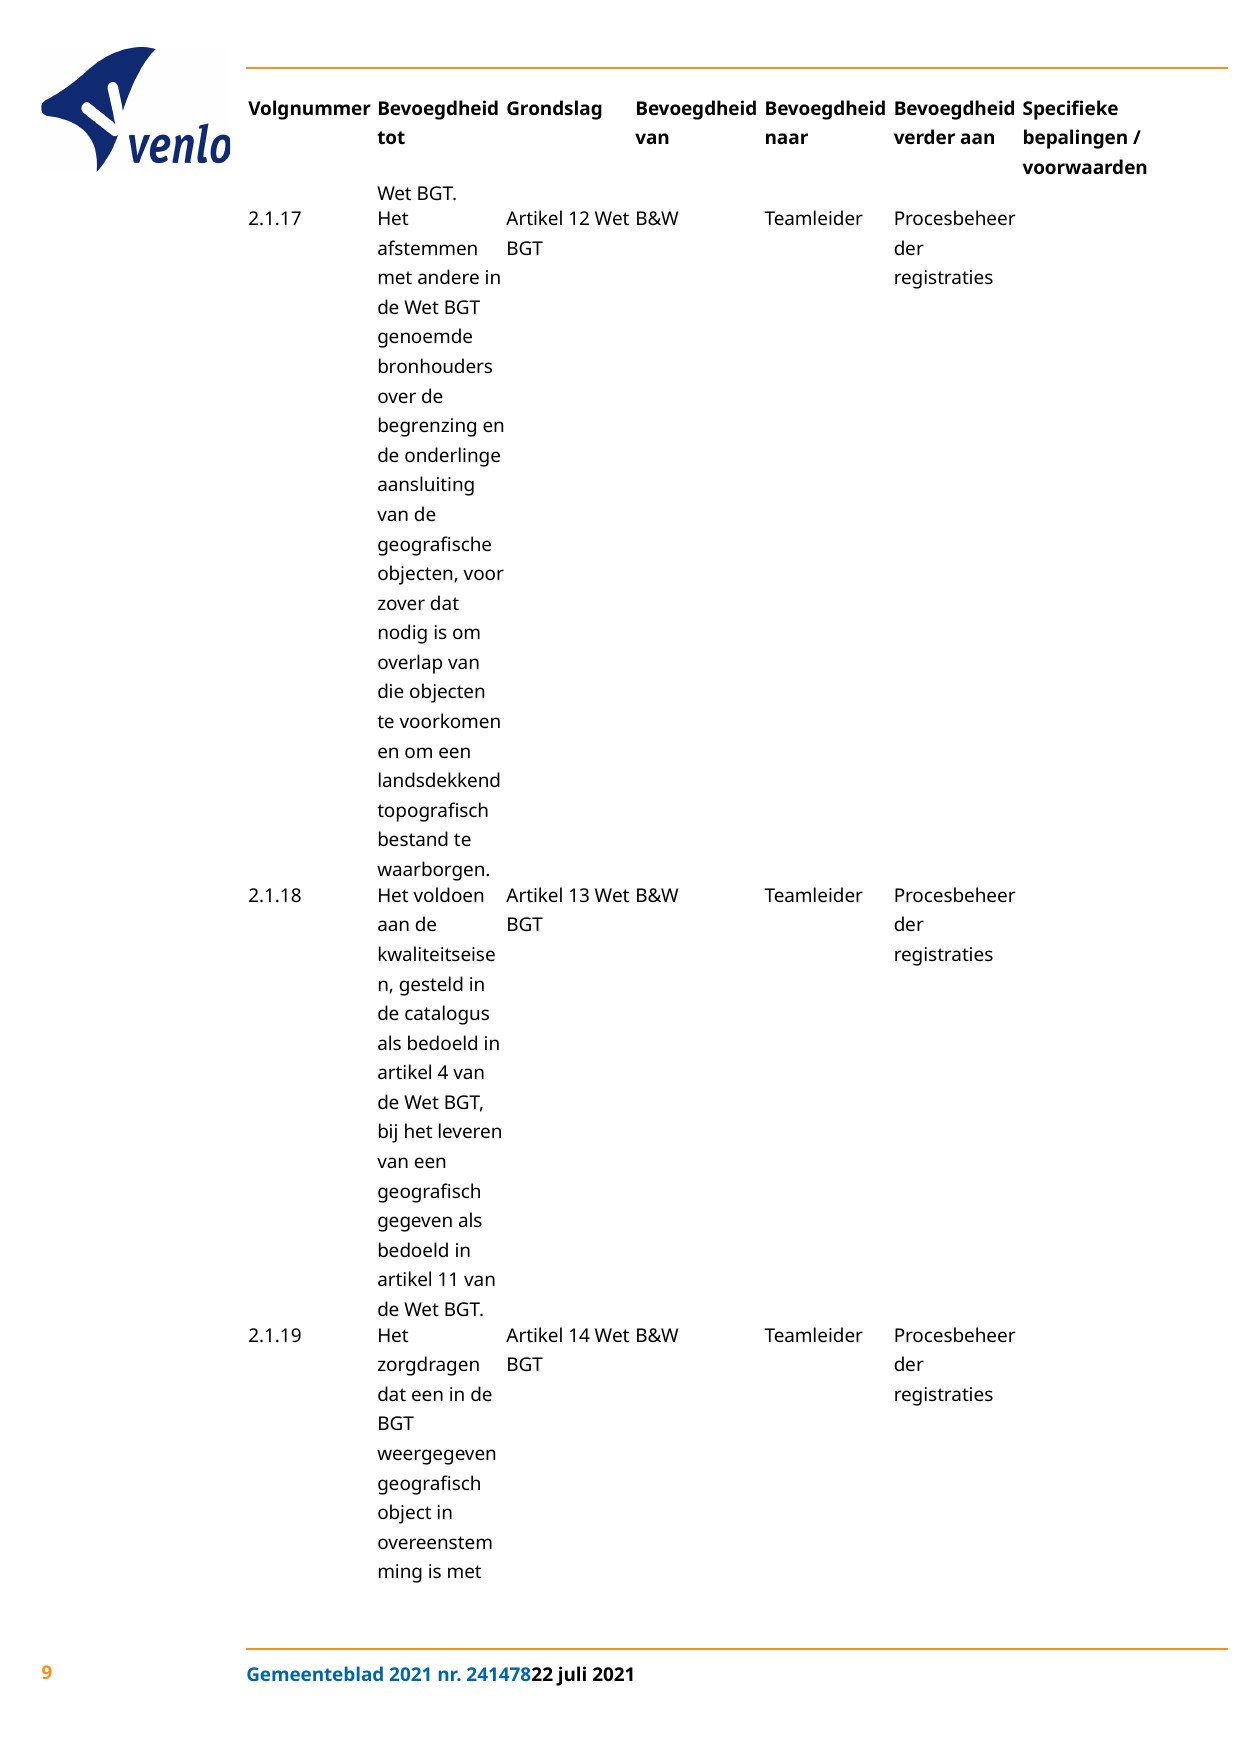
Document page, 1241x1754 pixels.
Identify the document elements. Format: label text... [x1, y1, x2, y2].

table_cell Procesbeheerder registraties [894, 882, 1022, 1322]
table_header Grondslag [506, 95, 635, 180]
table_cell 2.1.19 [248, 1322, 377, 1584]
table_cell [635, 180, 764, 205]
table_header Bevoegdheid van [635, 95, 764, 180]
table_header Bevoegdheid tot [377, 95, 506, 180]
table_cell B&W [635, 205, 764, 882]
table_cell 2.1.17 [248, 205, 377, 882]
table_cell Teamleider [764, 1322, 893, 1584]
table_header Bevoegdheid verder aan [894, 95, 1022, 180]
table_cell B&W [635, 1322, 764, 1584]
table_cell 2.1.18 [248, 882, 377, 1322]
table_cell Procesbeheerder registraties [894, 205, 1022, 882]
table_cell Teamleider [764, 205, 893, 882]
table_header Specifieke bepalingen / voorwaarden [1023, 95, 1152, 180]
table_cell Het zorgdragen dat een in de BGT weergegeven geografisch object in overeenstemming is met [377, 1322, 506, 1584]
table_cell Teamleider [764, 882, 893, 1322]
table_header Volgnummer [248, 95, 377, 180]
table_header Bevoegdheid naar [764, 95, 893, 180]
table_cell [248, 180, 377, 205]
table_cell B&W [635, 882, 764, 1322]
table_cell [894, 180, 1022, 205]
table_cell [764, 180, 893, 205]
table_cell Het afstemmen met andere in de Wet BGT genoemde bronhouders over de begrenzing en de onderlinge aansluiting van de geografische objecten, voor zover dat nodig is om overlap van die objecten te voorkomen en om een landsdekkend topografisch bestand te waarborgen. [377, 205, 506, 882]
table_cell [1023, 1322, 1152, 1584]
table_cell Procesbeheerder registraties [894, 1322, 1022, 1584]
table_cell [1023, 882, 1152, 1322]
table_cell [1023, 205, 1152, 882]
table_cell Artikel 14 Wet BGT [506, 1322, 635, 1584]
table_cell [506, 180, 635, 205]
table_cell [1023, 180, 1152, 205]
table_cell Wet BGT. [377, 180, 506, 205]
table_cell Artikel 12 Wet BGT [506, 205, 635, 882]
table_cell Het voldoen aan de kwaliteitseisen, gesteld in de catalogus als bedoeld in artikel 4 van de Wet BGT, bij het leveren van een geografisch gegeven als bedoeld in artikel 11 van de Wet BGT. [377, 882, 506, 1322]
table_cell Artikel 13 Wet BGT [506, 882, 635, 1322]
picture [41, 47, 231, 172]
